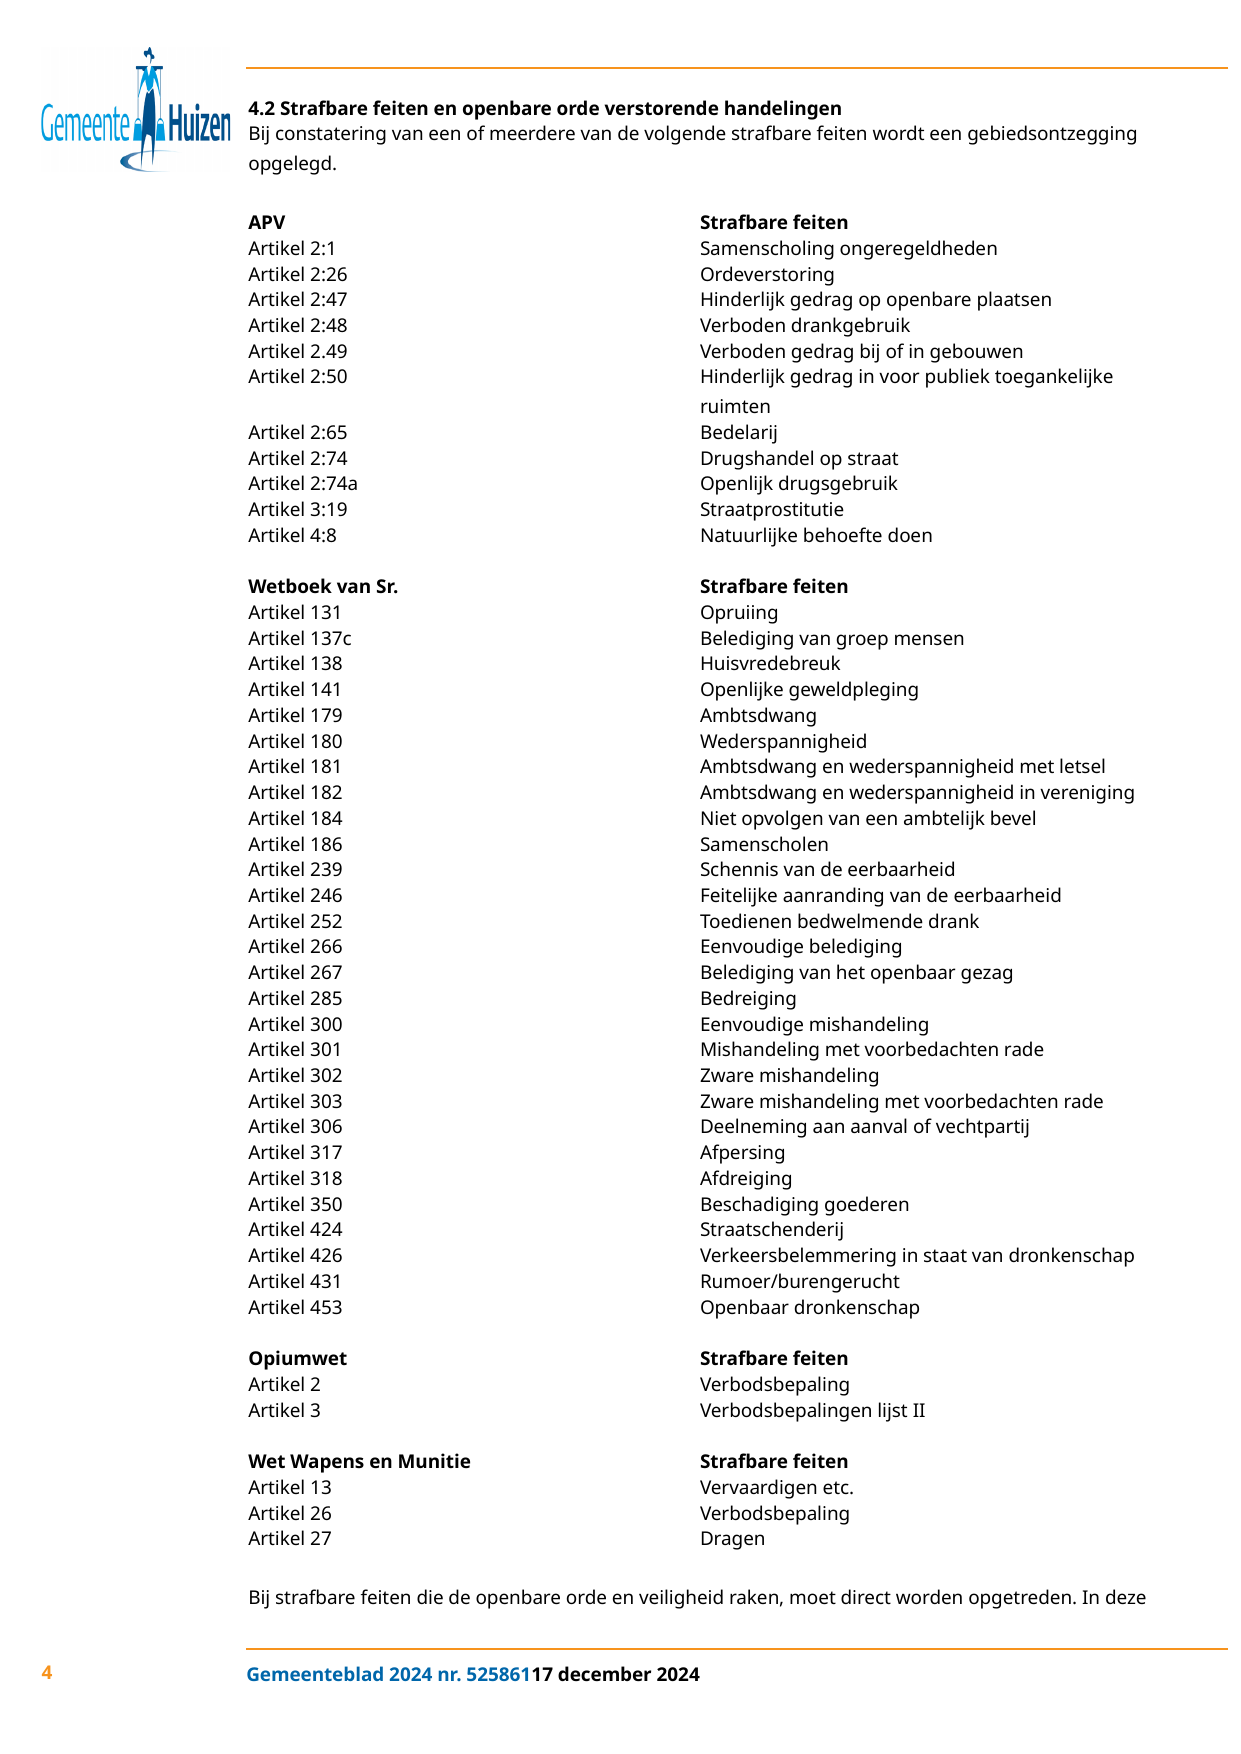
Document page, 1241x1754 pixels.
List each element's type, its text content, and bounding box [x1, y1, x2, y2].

table_cell Dragen [700, 1525, 1152, 1551]
table_cell Artikel 3 [248, 1397, 700, 1422]
table_cell Openlijk drugsgebruik [700, 471, 1152, 496]
table_cell Bedelarij [700, 419, 1152, 445]
table_header APV [248, 209, 700, 235]
table_cell Belediging van groep mensen [700, 625, 1152, 651]
table_cell Natuurlijke behoefte doen [700, 522, 1152, 548]
table_cell Eenvoudige belediging [700, 934, 1152, 959]
table_cell Wetboek van Sr. [248, 574, 700, 599]
table_cell Artikel 4:8 [248, 522, 700, 548]
table_cell Artikel 2:50 [248, 364, 700, 419]
table_cell Vervaardigen etc. [700, 1474, 1152, 1500]
table_cell [248, 1320, 700, 1345]
table_cell Toedienen bedwelmende drank [700, 908, 1152, 934]
table_cell Bedreiging [700, 985, 1152, 1011]
table_cell Artikel 301 [248, 1037, 700, 1062]
table_cell Deelneming aan aanval of vechtpartij [700, 1114, 1152, 1139]
table_cell Artikel 2:47 [248, 287, 700, 312]
table_cell Rumoer/burengerucht [700, 1268, 1152, 1294]
table_cell Opiumwet [248, 1345, 700, 1371]
table_cell Artikel 426 [248, 1243, 700, 1268]
table_cell [248, 1423, 700, 1448]
table_cell Hinderlijk gedrag in voor publiek toegankelijke ruimten [700, 364, 1152, 419]
table_header Strafbare feiten [700, 209, 1152, 235]
table_cell Wederspannigheid [700, 728, 1152, 753]
table_cell Beschadiging goederen [700, 1191, 1152, 1217]
table_cell Samenscholen [700, 831, 1152, 856]
table_cell Mishandeling met voorbedachten rade [700, 1037, 1152, 1062]
table_cell Zware mishandeling [700, 1062, 1152, 1088]
table_cell Artikel 252 [248, 908, 700, 934]
table_cell Artikel 303 [248, 1088, 700, 1114]
table_cell Artikel 26 [248, 1500, 700, 1525]
table_cell Strafbare feiten [700, 1448, 1152, 1474]
table_cell Artikel 2:74a [248, 471, 700, 496]
table_cell Artikel 300 [248, 1011, 700, 1037]
table_cell Artikel 181 [248, 754, 700, 779]
table_cell Artikel 285 [248, 985, 700, 1011]
table_cell Zware mishandeling met voorbedachten rade [700, 1088, 1152, 1114]
table_cell Artikel 179 [248, 702, 700, 728]
table_cell Artikel 302 [248, 1062, 700, 1088]
table_cell Artikel 267 [248, 959, 700, 985]
table_cell [700, 1423, 1152, 1448]
table_cell Artikel 2.49 [248, 338, 700, 364]
table_cell Artikel 424 [248, 1217, 700, 1242]
table_cell Drugshandel op straat [700, 445, 1152, 471]
table_cell Artikel 2:1 [248, 235, 700, 261]
table_cell Artikel 137c [248, 625, 700, 651]
table_cell Artikel 131 [248, 599, 700, 625]
table_cell Artikel 13 [248, 1474, 700, 1500]
table_cell Artikel 141 [248, 676, 700, 702]
table_cell Artikel 186 [248, 831, 700, 856]
table_cell Artikel 182 [248, 779, 700, 805]
picture [41, 47, 231, 172]
table_cell Artikel 180 [248, 728, 700, 753]
table_cell Samenscholing ongeregeldheden [700, 235, 1152, 261]
table_cell Artikel 431 [248, 1268, 700, 1294]
table_cell Artikel 27 [248, 1525, 700, 1551]
table_cell Straatschenderij [700, 1217, 1152, 1242]
table_cell Ambtsdwang [700, 702, 1152, 728]
table_cell Verbodsbepaling [700, 1500, 1152, 1525]
text 4.2 Strafbare feiten en openbare orde verstorende handelingen [248, 95, 1152, 121]
table_cell Wet Wapens en Munitie [248, 1448, 700, 1474]
table_cell Ordeverstoring [700, 261, 1152, 287]
table_cell [700, 548, 1152, 573]
table_cell Belediging van het openbaar gezag [700, 959, 1152, 985]
table_cell Niet opvolgen van een ambtelijk bevel [700, 805, 1152, 831]
table_cell Huisvredebreuk [700, 651, 1152, 676]
table_cell Verbodsbepaling [700, 1371, 1152, 1397]
table_cell Feitelijke aanranding van de eerbaarheid [700, 882, 1152, 908]
table_cell Artikel 453 [248, 1294, 700, 1319]
table_cell [248, 548, 700, 573]
table_cell Straatprostitutie [700, 496, 1152, 522]
table_cell Artikel 350 [248, 1191, 700, 1217]
table_cell Strafbare feiten [700, 574, 1152, 599]
table_cell Schennis van de eerbaarheid [700, 856, 1152, 882]
table_cell Artikel 3:19 [248, 496, 700, 522]
table_cell Ambtsdwang en wederspannigheid in vereniging [700, 779, 1152, 805]
table_cell Verboden drankgebruik [700, 312, 1152, 338]
table_cell Artikel 2:26 [248, 261, 700, 287]
table_cell Verboden gedrag bij of in gebouwen [700, 338, 1152, 364]
table_cell Artikel 184 [248, 805, 700, 831]
text Bij constatering van een of meerdere van de volgende strafbare feiten wordt een gebiedsontzegging opgelegd. [248, 121, 1152, 176]
table_cell Artikel 2 [248, 1371, 700, 1397]
table_cell Artikel 306 [248, 1114, 700, 1139]
table_cell Artikel 138 [248, 651, 700, 676]
table_cell Openlijke geweldpleging [700, 676, 1152, 702]
table_cell Verbodsbepalingen lijst II [700, 1397, 1152, 1422]
table_cell Artikel 266 [248, 934, 700, 959]
table_cell Artikel 239 [248, 856, 700, 882]
table_cell Artikel 2:48 [248, 312, 700, 338]
table_cell Artikel 2:74 [248, 445, 700, 471]
table_cell Afpersing [700, 1140, 1152, 1165]
table_cell Artikel 317 [248, 1140, 700, 1165]
table_cell Afdreiging [700, 1165, 1152, 1191]
table_cell Artikel 246 [248, 882, 700, 908]
table_cell [700, 1320, 1152, 1345]
table_cell Verkeersbelemmering in staat van dronkenschap [700, 1243, 1152, 1268]
table_cell Ambtsdwang en wederspannigheid met letsel [700, 754, 1152, 779]
table_cell Strafbare feiten [700, 1345, 1152, 1371]
text Bij strafbare feiten die de openbare orde en veiligheid raken, moet direct worden opgetreden. In deze [248, 1584, 1152, 1610]
table_cell Eenvoudige mishandeling [700, 1011, 1152, 1037]
table_cell Openbaar dronkenschap [700, 1294, 1152, 1319]
table_cell Artikel 2:65 [248, 419, 700, 445]
table_cell Hinderlijk gedrag op openbare plaatsen [700, 287, 1152, 312]
table_cell Opruiing [700, 599, 1152, 625]
table_cell Artikel 318 [248, 1165, 700, 1191]
